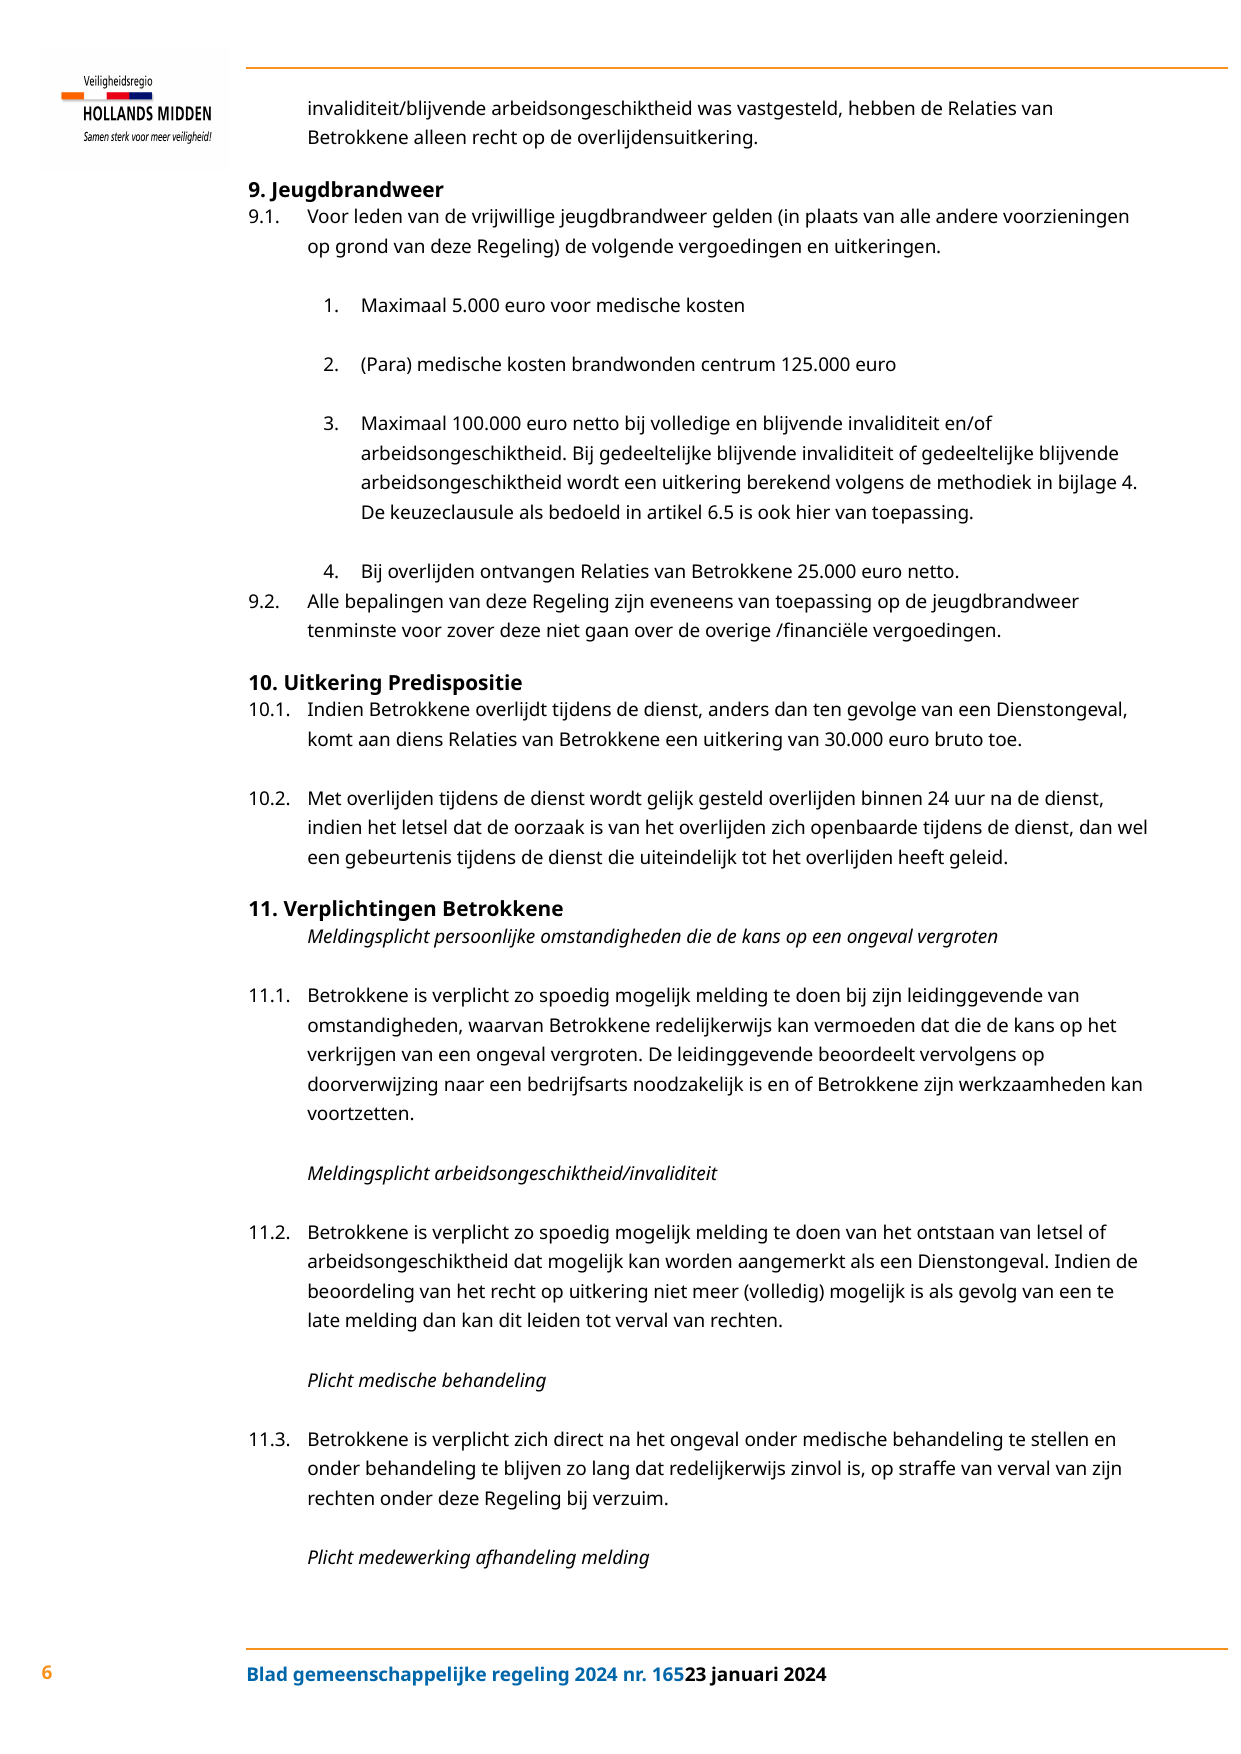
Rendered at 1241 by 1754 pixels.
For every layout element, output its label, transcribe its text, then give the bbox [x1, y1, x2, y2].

list Indien Betrokkene overlijdt tijdens de dienst, anders dan ten gevolge van een Dienstongeval, komt aan diens Relaties van Betrokkene een uitkering van 30.000 euro bruto toe. [248, 696, 1152, 752]
list Voor leden van de vrijwillige jeugdbrandweer gelden (in plaats van alle andere voorzieningen op grond van deze Regeling) de volgende vergoedingen en uitkeringen. [248, 203, 1152, 258]
list Betrokkene is verplicht zo spoedig mogelijk melding te doen bij zijn leidinggevende van omstandigheden, waarvan Betrokkene redelijkerwijs kan vermoeden dat die de kans op het verkrijgen van een ongeval vergroten. De leidinggevende beoordeelt vervolgens op doorverwijzing naar een bedrijfsarts noodzakelijk is en of Betrokkene zijn werkzaamheden kan voortzetten. [248, 982, 1152, 1126]
list Meldingsplicht arbeidsongeschiktheid/invaliditeit [248, 1160, 1152, 1185]
list (Para) medische kosten brandwonden centrum 125.000 euro [323, 351, 1152, 377]
list Plicht medische behandeling [248, 1367, 1152, 1392]
text 9. Jeugdbrandweer [248, 175, 1152, 203]
list Betrokkene is verplicht zo spoedig mogelijk melding te doen van het ontstaan van letsel of arbeidsongeschiktheid dat mogelijk kan worden aangemerkt als een Dienstongeval. Indien de beoordeling van het recht op uitkering niet meer (volledig) mogelijk is als gevolg van een te late melding dan kan dit leiden tot verval van rechten. [248, 1219, 1152, 1333]
list Maximaal 5.000 euro voor medische kosten [323, 292, 1152, 318]
list invaliditeit/blijvende arbeidsongeschiktheid was vastgesteld, hebben de Relaties van Betrokkene alleen recht op de overlijdensuitkering. [248, 95, 1152, 150]
list Maximaal 100.000 euro netto bij volledige en blijvende invaliditeit en/of arbeidsongeschiktheid. Bij gedeeltelijke blijvende invaliditeit of gedeeltelijke blijvende arbeidsongeschiktheid wordt een uitkering berekend volgens de methodiek in bijlage 4. De keuzeclausule als bedoeld in artikel 6.5 is ook hier van toepassing. [323, 410, 1152, 525]
text 11. Verplichtingen Betrokkene [248, 894, 1152, 923]
list Meldingsplicht persoonlijke omstandigheden die de kans op een ongeval vergroten [248, 923, 1152, 949]
picture [41, 47, 231, 172]
text 10. Uitkering Predispositie [248, 668, 1152, 696]
list Bij overlijden ontvangen Relaties van Betrokkene 25.000 euro netto. [323, 558, 1152, 584]
list Plicht medewerking afhandeling melding [248, 1544, 1152, 1570]
list Alle bepalingen van deze Regeling zijn eveneens van toepassing op de jeugdbrandweer tenminste voor zover deze niet gaan over de overige /financiële vergoedingen. [248, 588, 1152, 643]
list Met overlijden tijdens de dienst wordt gelijk gesteld overlijden binnen 24 uur na de dienst, indien het letsel dat de oorzaak is van het overlijden zich openbaarde tijdens de dienst, dan wel een gebeurtenis tijdens de dienst die uiteindelijk tot het overlijden heeft geleid. [248, 785, 1152, 870]
list Betrokkene is verplicht zich direct na het ongeval onder medische behandeling te stellen en onder behandeling te blijven zo lang dat redelijkerwijs zinvol is, op straffe van verval van zijn rechten onder deze Regeling bij verzuim. [248, 1426, 1152, 1511]
